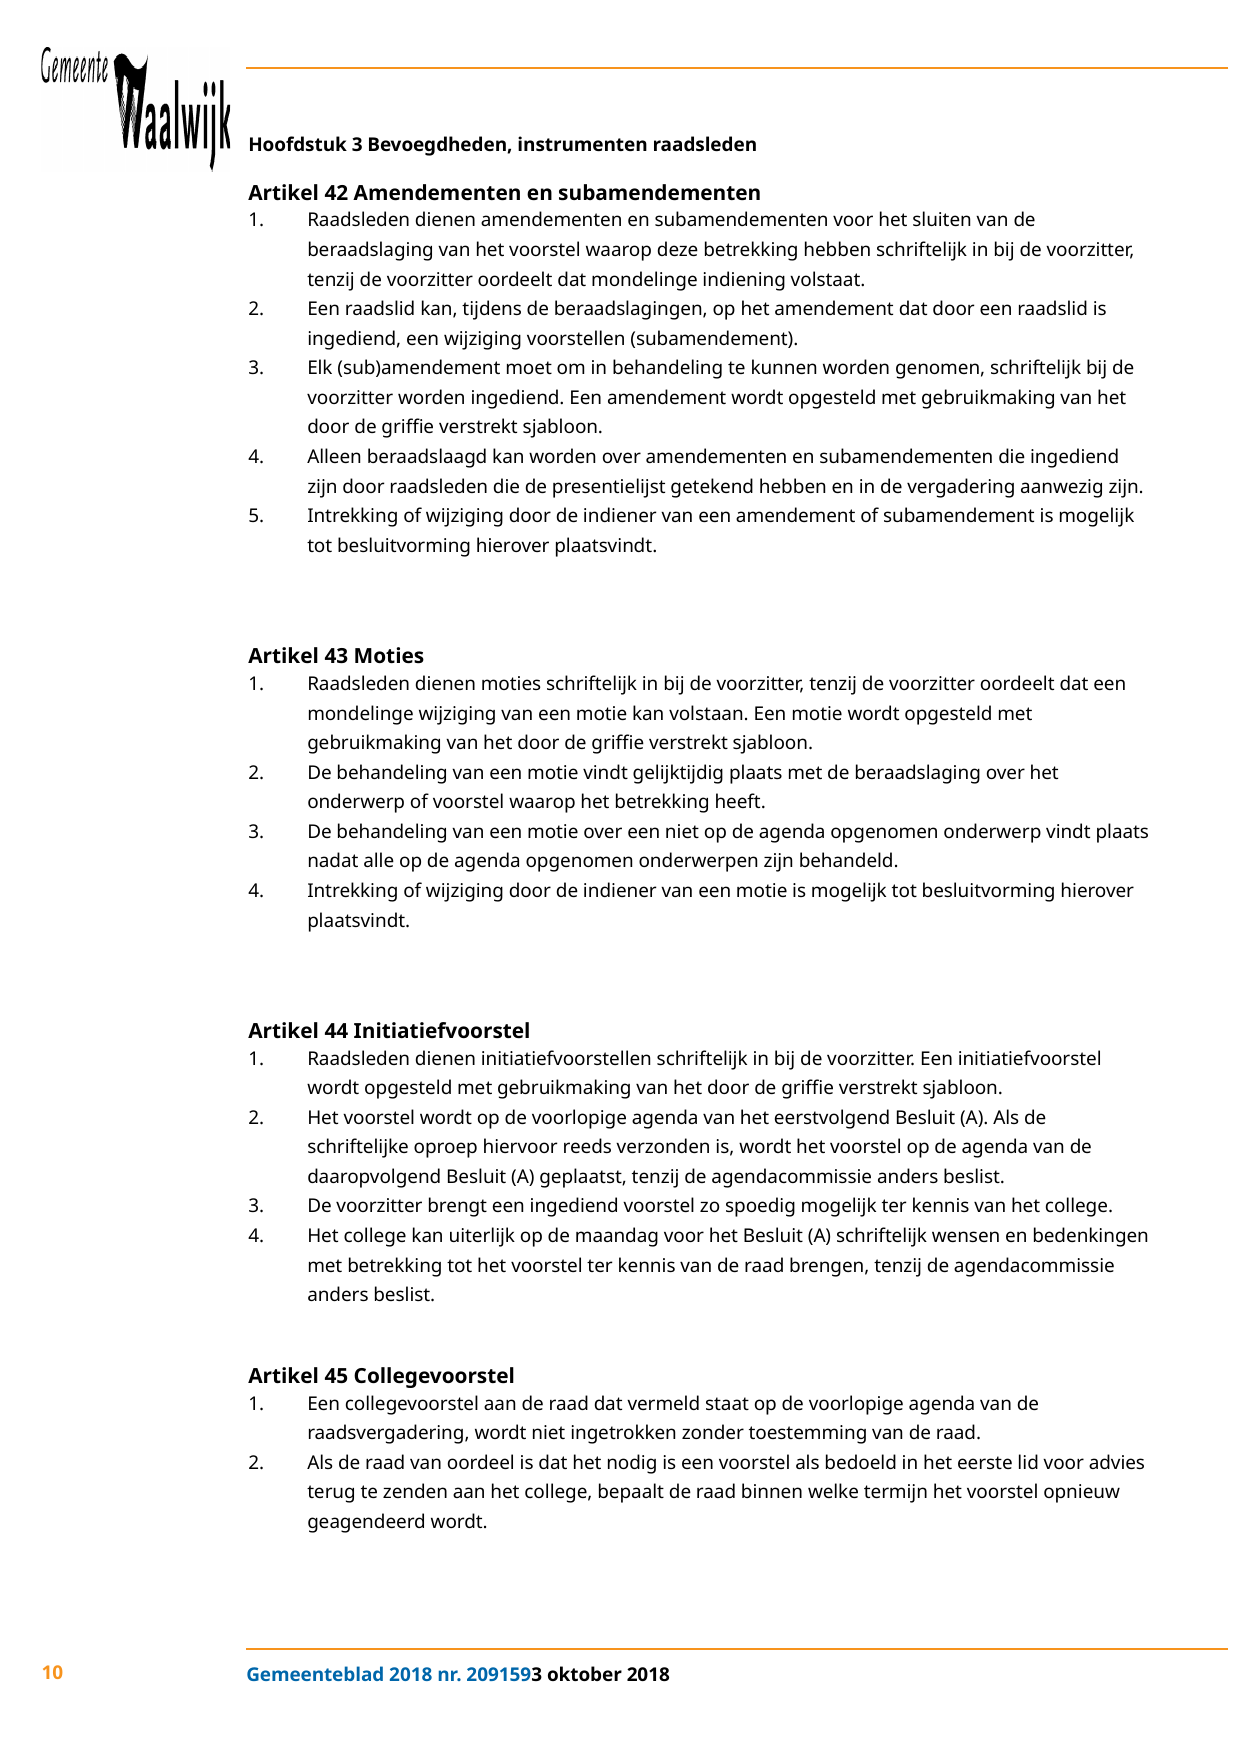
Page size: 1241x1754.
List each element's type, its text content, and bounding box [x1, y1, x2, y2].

picture [41, 47, 231, 172]
list Het voorstel wordt op de voorlopige agenda van het eerstvolgend Besluit (A). Als de schriftelijke oproep hiervoor reeds verzonden is, wordt het voorstel op de agenda van de daaropvolgend Besluit (A) geplaatst, tenzij de agendacommissie anders beslist. [248, 1104, 1152, 1189]
text Artikel 43 Moties [248, 642, 1152, 670]
text Artikel 42 Amendementen en subamendementen [248, 178, 1152, 207]
list Een raadslid kan, tijdens de beraadslagingen, op het amendement dat door een raadslid is ingediend, een wijziging voorstellen (subamendement). [248, 295, 1152, 351]
text Artikel 44 Initiatiefvoorstel [248, 1016, 1152, 1045]
list Alleen beraadslaagd kan worden over amendementen en subamendementen die ingediend zijn door raadsleden die de presentielijst getekend hebben en in de vergadering aanwezig zijn. [248, 443, 1152, 499]
list Elk (sub)amendement moet om in behandeling te kunnen worden genomen, schriftelijk bij de voorzitter worden ingediend. Een amendement wordt opgesteld met gebruikmaking van het door de griffie verstrekt sjabloon. [248, 354, 1152, 439]
list Een collegevoorstel aan de raad dat vermeld staat op de voorlopige agenda van de raadsvergadering, wordt niet ingetrokken zonder toestemming van de raad. [248, 1390, 1152, 1445]
list Raadsleden dienen initiatiefvoorstellen schriftelijk in bij de voorzitter. Een initiatiefvoorstel wordt opgesteld met gebruikmaking van het door de griffie verstrekt sjabloon. [248, 1045, 1152, 1100]
text Hoofdstuk 3 Bevoegdheden, instrumenten raadsleden [248, 132, 1152, 157]
list Intrekking of wijziging door de indiener van een amendement of subamendement is mogelijk tot besluitvorming hierover plaatsvindt. [248, 502, 1152, 558]
list Als de raad van oordeel is dat het nodig is een voorstel als bedoeld in het eerste lid voor advies terug te zenden aan het college, bepaalt de raad binnen welke termijn het voorstel opnieuw geagendeerd wordt. [248, 1449, 1152, 1534]
text Artikel 45 Collegevoorstel [248, 1361, 1152, 1390]
list De voorzitter brengt een ingediend voorstel zo spoedig mogelijk ter kennis van het college. [248, 1193, 1152, 1218]
list Intrekking of wijziging door de indiener van een motie is mogelijk tot besluitvorming hierover plaatsvindt. [248, 877, 1152, 932]
list De behandeling van een motie over een niet op de agenda opgenomen onderwerp vindt plaats nadat alle op de agenda opgenomen onderwerpen zijn behandeld. [248, 818, 1152, 873]
list Het college kan uiterlijk op de maandag voor het Besluit (A) schriftelijk wensen en bedenkingen met betrekking tot het voorstel ter kennis van de raad brengen, tenzij de agendacommissie anders beslist. [248, 1222, 1152, 1307]
list De behandeling van een motie vindt gelijktijdig plaats met de beraadslaging over het onderwerp of voorstel waarop het betrekking heeft. [248, 759, 1152, 814]
list Raadsleden dienen moties schriftelijk in bij de voorzitter, tenzij de voorzitter oordeelt dat een mondelinge wijziging van een motie kan volstaan. Een motie wordt opgesteld met gebruikmaking van het door de griffie verstrekt sjabloon. [248, 670, 1152, 755]
list Raadsleden dienen amendementen en subamendementen voor het sluiten van de beraadslaging van het voorstel waarop deze betrekking hebben schriftelijk in bij de voorzitter, tenzij de voorzitter oordeelt dat mondelinge indiening volstaat. [248, 207, 1152, 292]
